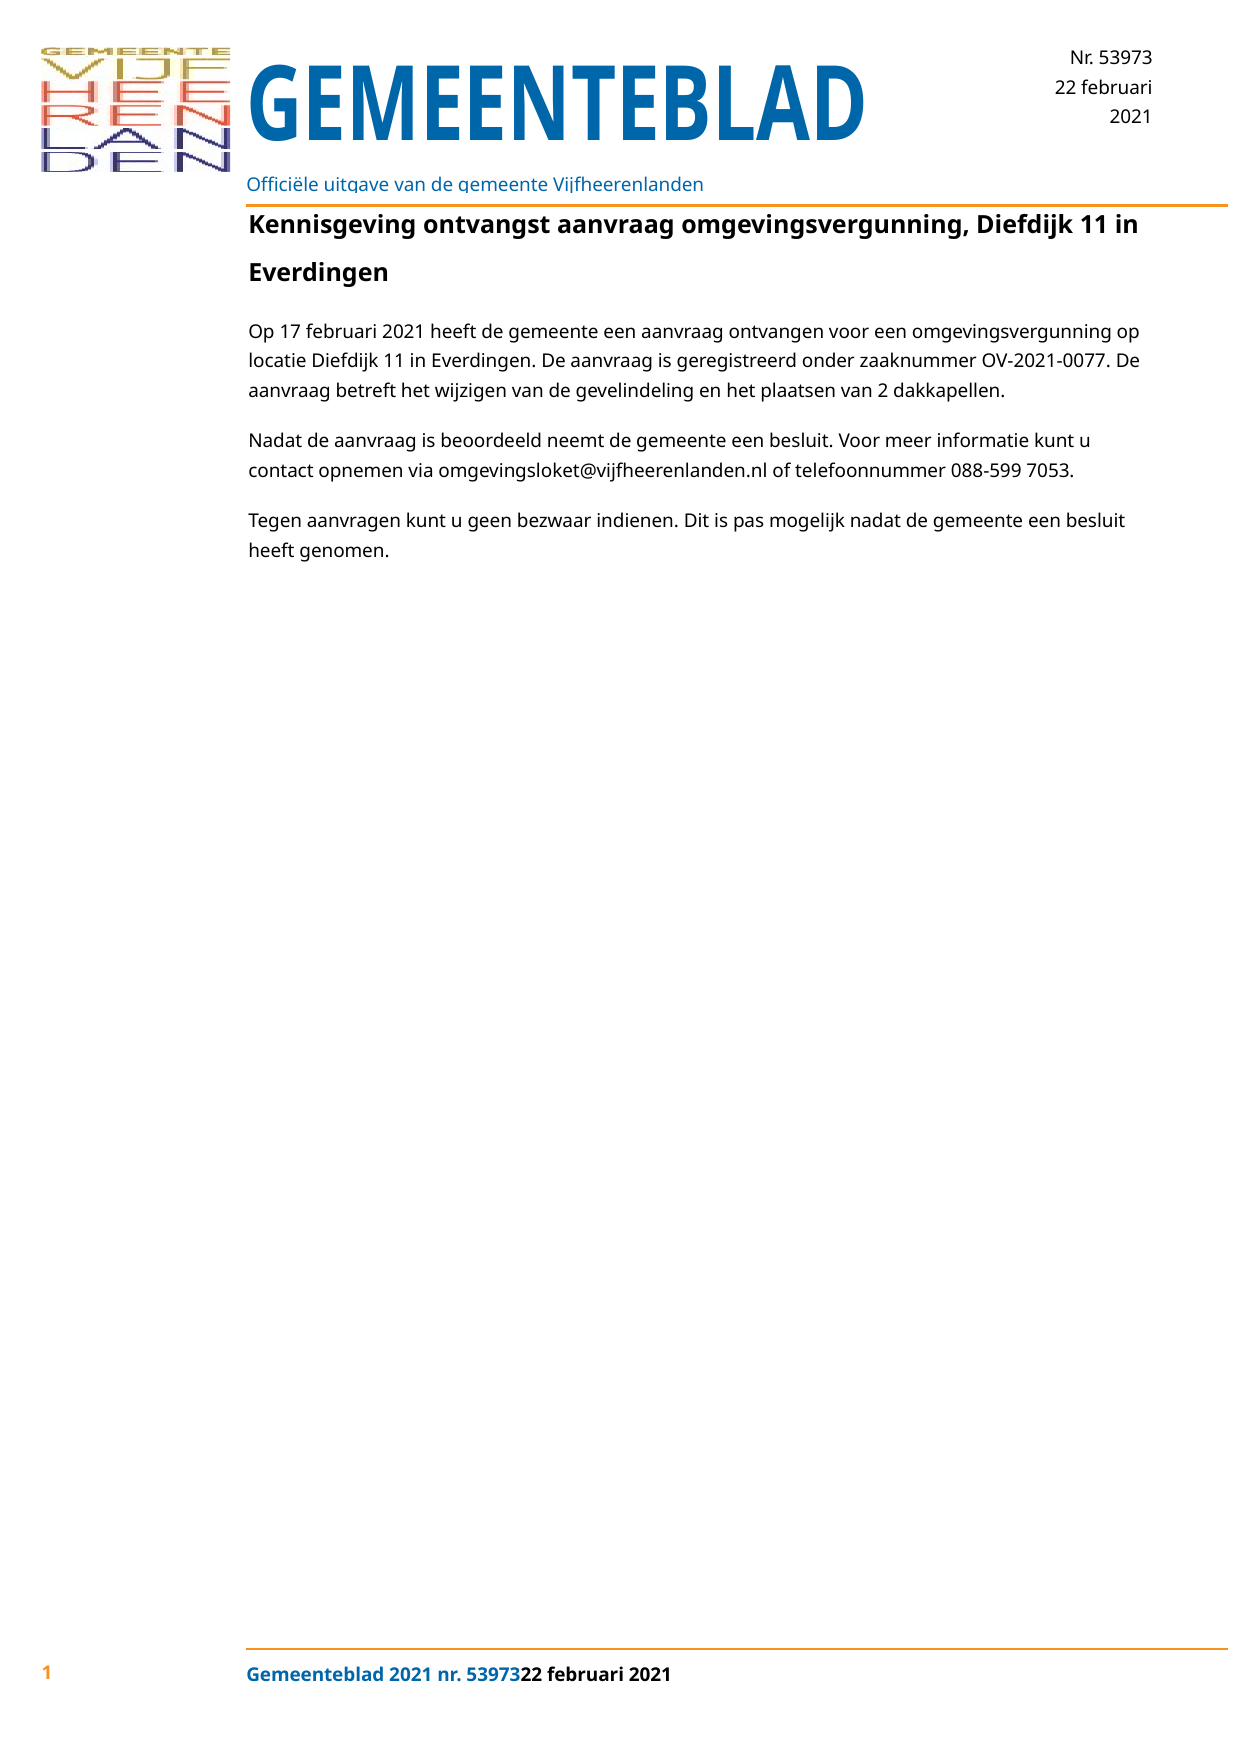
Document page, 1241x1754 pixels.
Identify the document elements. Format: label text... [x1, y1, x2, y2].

text Tegen aanvragen kunt u geen bezwaar indienen. Dit is pas mogelijk nadat de gemeente een besluit heeft genomen. [248, 507, 1152, 563]
text Op 17 februari 2021 heeft de gemeente een aanvraag ontvangen voor een omgevingsvergunning op locatie Diefdijk 11 in Everdingen. De aanvraag is geregistreerd onder zaaknummer OV-2021-0077. De aanvraag betreft het wijzigen van de gevelindeling en het plaatsen van 2 dakkapellen. [248, 318, 1152, 403]
text Kennisgeving ontvangst aanvraag omgevingsvergunning, Diefdijk 11 in Everdingen [248, 207, 1152, 288]
picture [41, 47, 231, 172]
text Nadat de aanvraag is beoordeeld neemt de gemeente een besluit. Voor meer informatie kunt u contact opnemen via omgevingsloket@vijfheerenlanden.nl of telefoonnummer 088-599 7053. [248, 427, 1152, 483]
